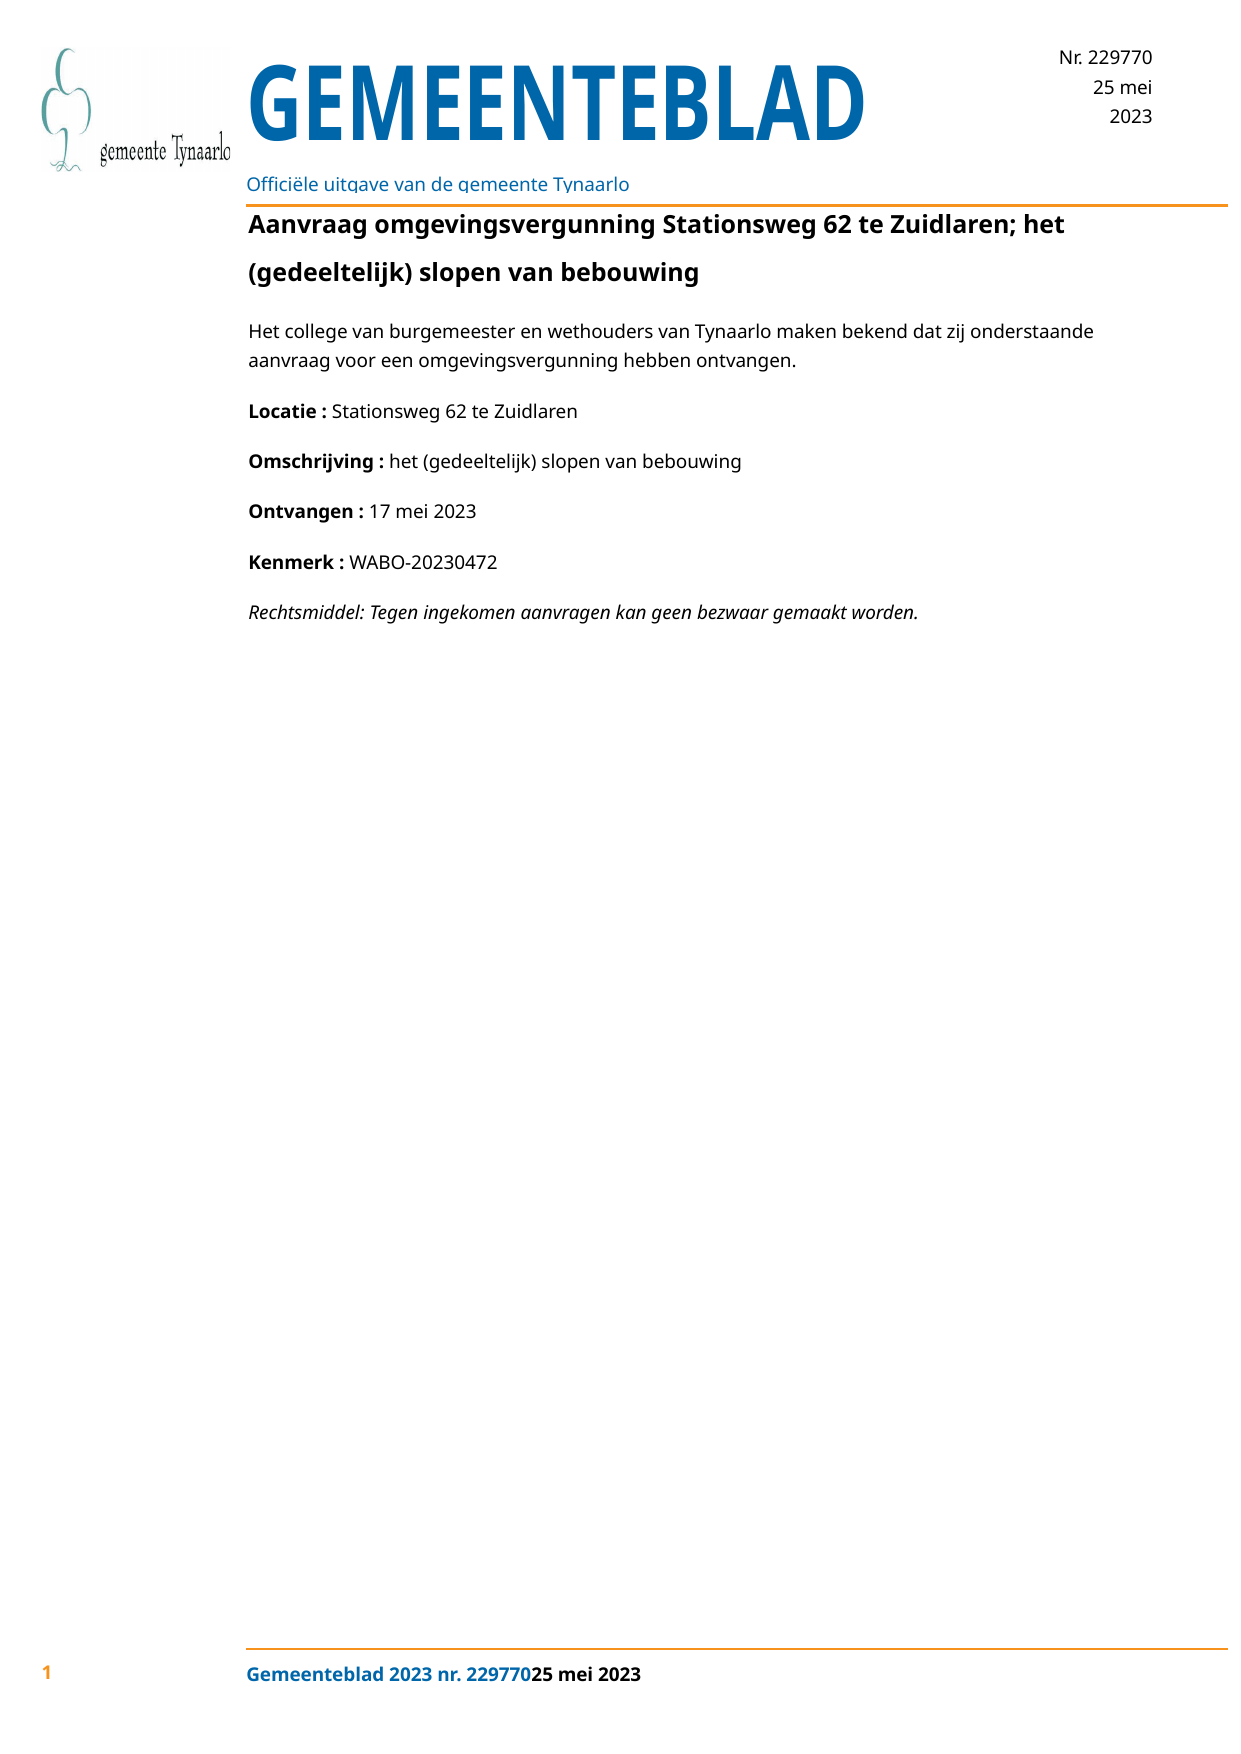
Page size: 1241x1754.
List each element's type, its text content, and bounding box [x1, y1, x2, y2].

text Ontvangen : 17 mei 2023 [248, 499, 1152, 524]
text Locatie : Stationsweg 62 te Zuidlaren [248, 398, 1152, 424]
text Omschrijving : het (gedeeltelijk) slopen van bebouwing [248, 448, 1152, 474]
text Het college van burgemeester en wethouders van Tynaarlo maken bekend dat zij onderstaande aanvraag voor een omgevingsvergunning hebben ontvangen. [248, 318, 1152, 373]
text Rechtsmiddel: Tegen ingekomen aanvragen kan geen bezwaar gemaakt worden. [248, 599, 1152, 625]
picture [41, 47, 231, 172]
text Kenmerk : WABO-20230472 [248, 549, 1152, 575]
text Aanvraag omgevingsvergunning Stationsweg 62 te Zuidlaren; het (gedeeltelijk) slopen van bebouwing [248, 207, 1152, 288]
